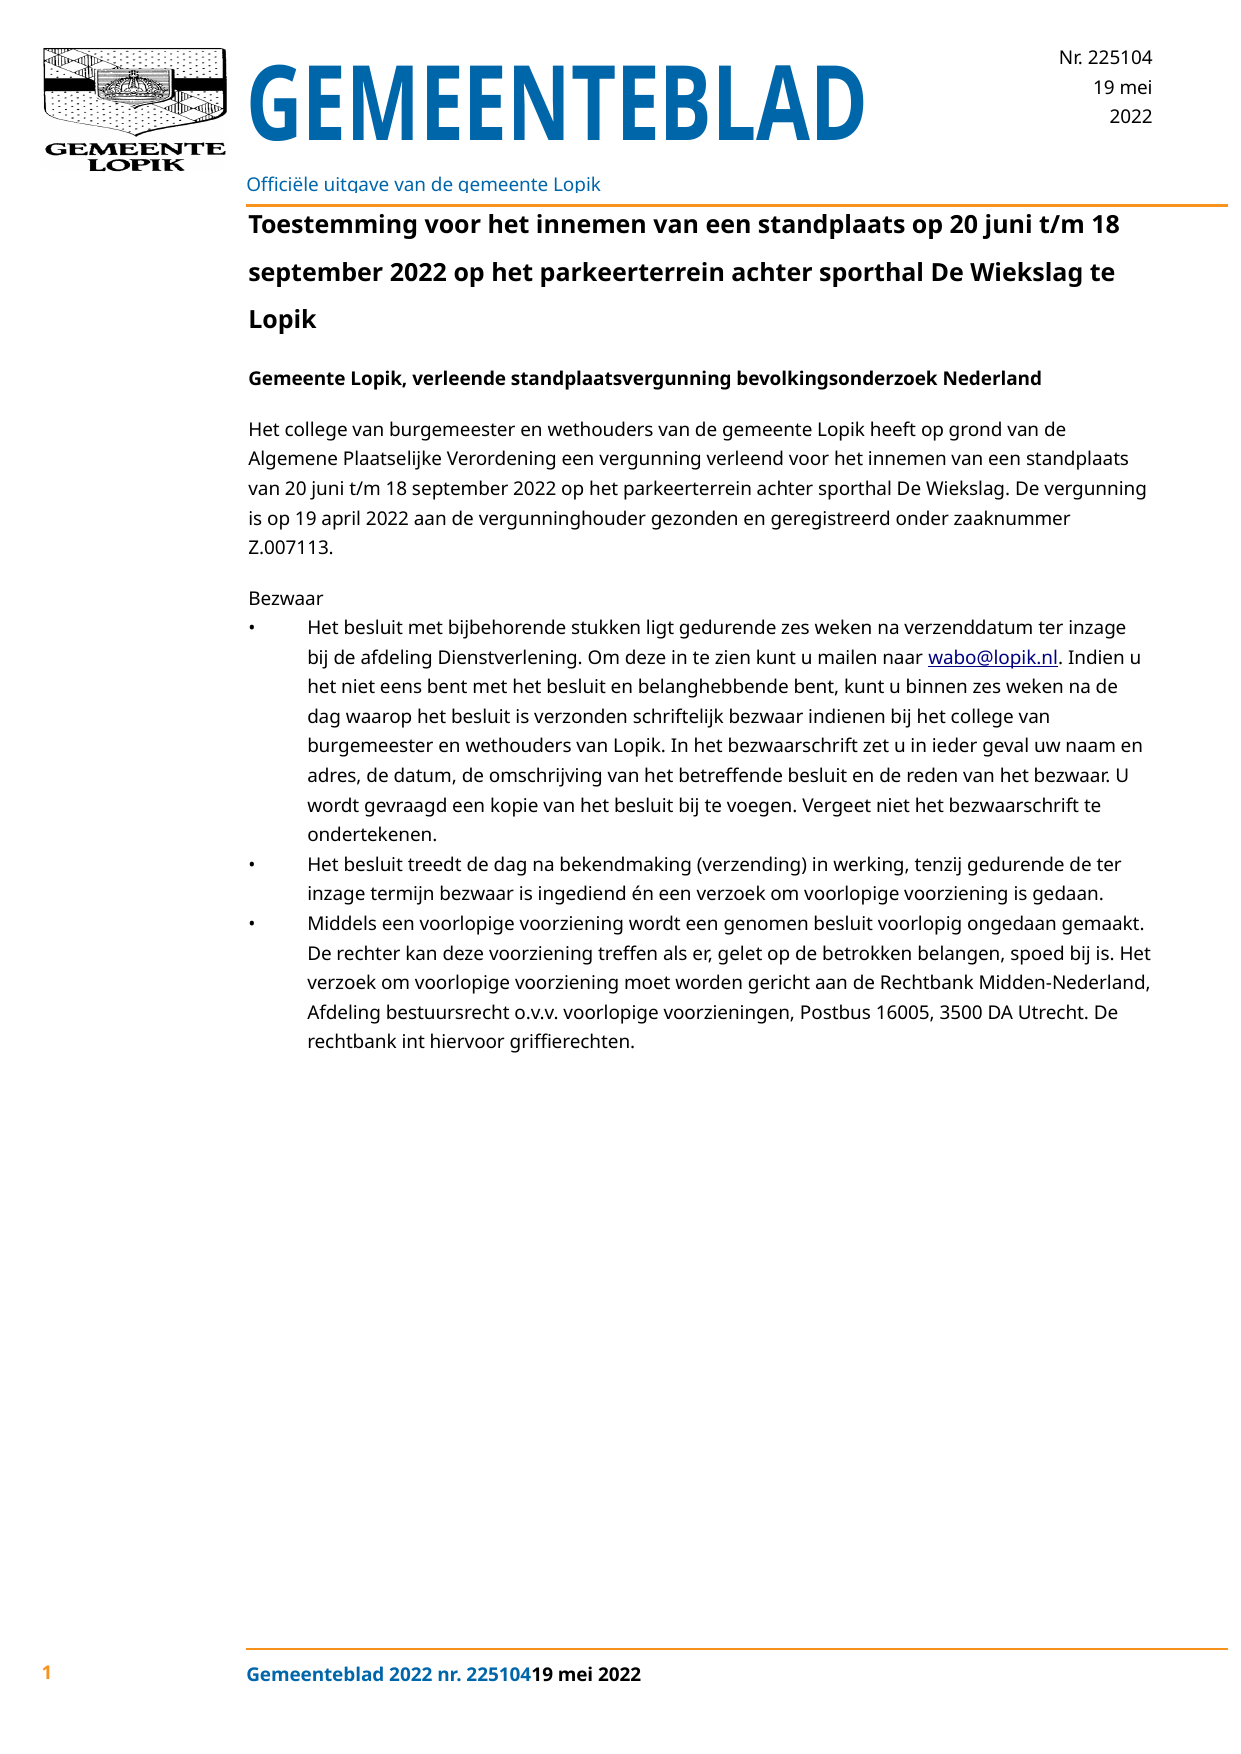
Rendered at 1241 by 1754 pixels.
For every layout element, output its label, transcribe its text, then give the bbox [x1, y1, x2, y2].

text Het college van burgemeester en wethouders van de gemeente Lopik heeft op grond van de Algemene Plaatselijke Verordening een vergunning verleend voor het innemen van een standplaats van 20 juni t/m 18 september 2022 op het parkeerterrein achter sporthal De Wiekslag. De vergunning is op 19 april 2022 aan de vergunninghouder gezonden en geregistreerd onder zaaknummer Z.007113. [248, 416, 1152, 560]
picture [41, 47, 231, 172]
text Toestemming voor het innemen van een standplaats op 20 juni t/m 18 september 2022 op het parkeerterrein achter sporthal De Wiekslag te Lopik [248, 207, 1152, 336]
text Bezwaar [248, 585, 1152, 610]
list Middels een voorlopige voorziening wordt een genomen besluit voorlopig ongedaan gemaakt. De rechter kan deze voorziening treffen als er, gelet op de betrokken belangen, spoed bij is. Het verzoek om voorlopige voorziening moet worden gericht aan de Rechtbank Midden-Nederland, Afdeling bestuursrecht o.v.v. voorlopige voorzieningen, Postbus 16005, 3500 DA Utrecht. De rechtbank int hiervoor griffierechten. [248, 910, 1152, 1054]
list Het besluit treedt de dag na bekendmaking (verzending) in werking, tenzij gedurende de ter inzage termijn bezwaar is ingediend én een verzoek om voorlopige voorziening is gedaan. [248, 851, 1152, 906]
text Gemeente Lopik, verleende standplaatsvergunning bevolkingsonderzoek Nederland [248, 366, 1152, 391]
list Het besluit met bijbehorende stukken ligt gedurende zes weken na verzenddatum ter inzage bij de afdeling Dienstverlening. Om deze in te zien kunt u mailen naar wabo@lopik.nl. Indien u het niet eens bent met het besluit en belanghebbende bent, kunt u binnen zes weken na de dag waarop het besluit is verzonden schriftelijk bezwaar indienen bij het college van burgemeester en wethouders van Lopik. In het bezwaarschrift zet u in ieder geval uw naam en adres, de datum, de omschrijving van het betreffende besluit en de reden van het bezwaar. U wordt gevraagd een kopie van het besluit bij te voegen. Vergeet niet het bezwaarschrift te ondertekenen. [248, 614, 1152, 847]
